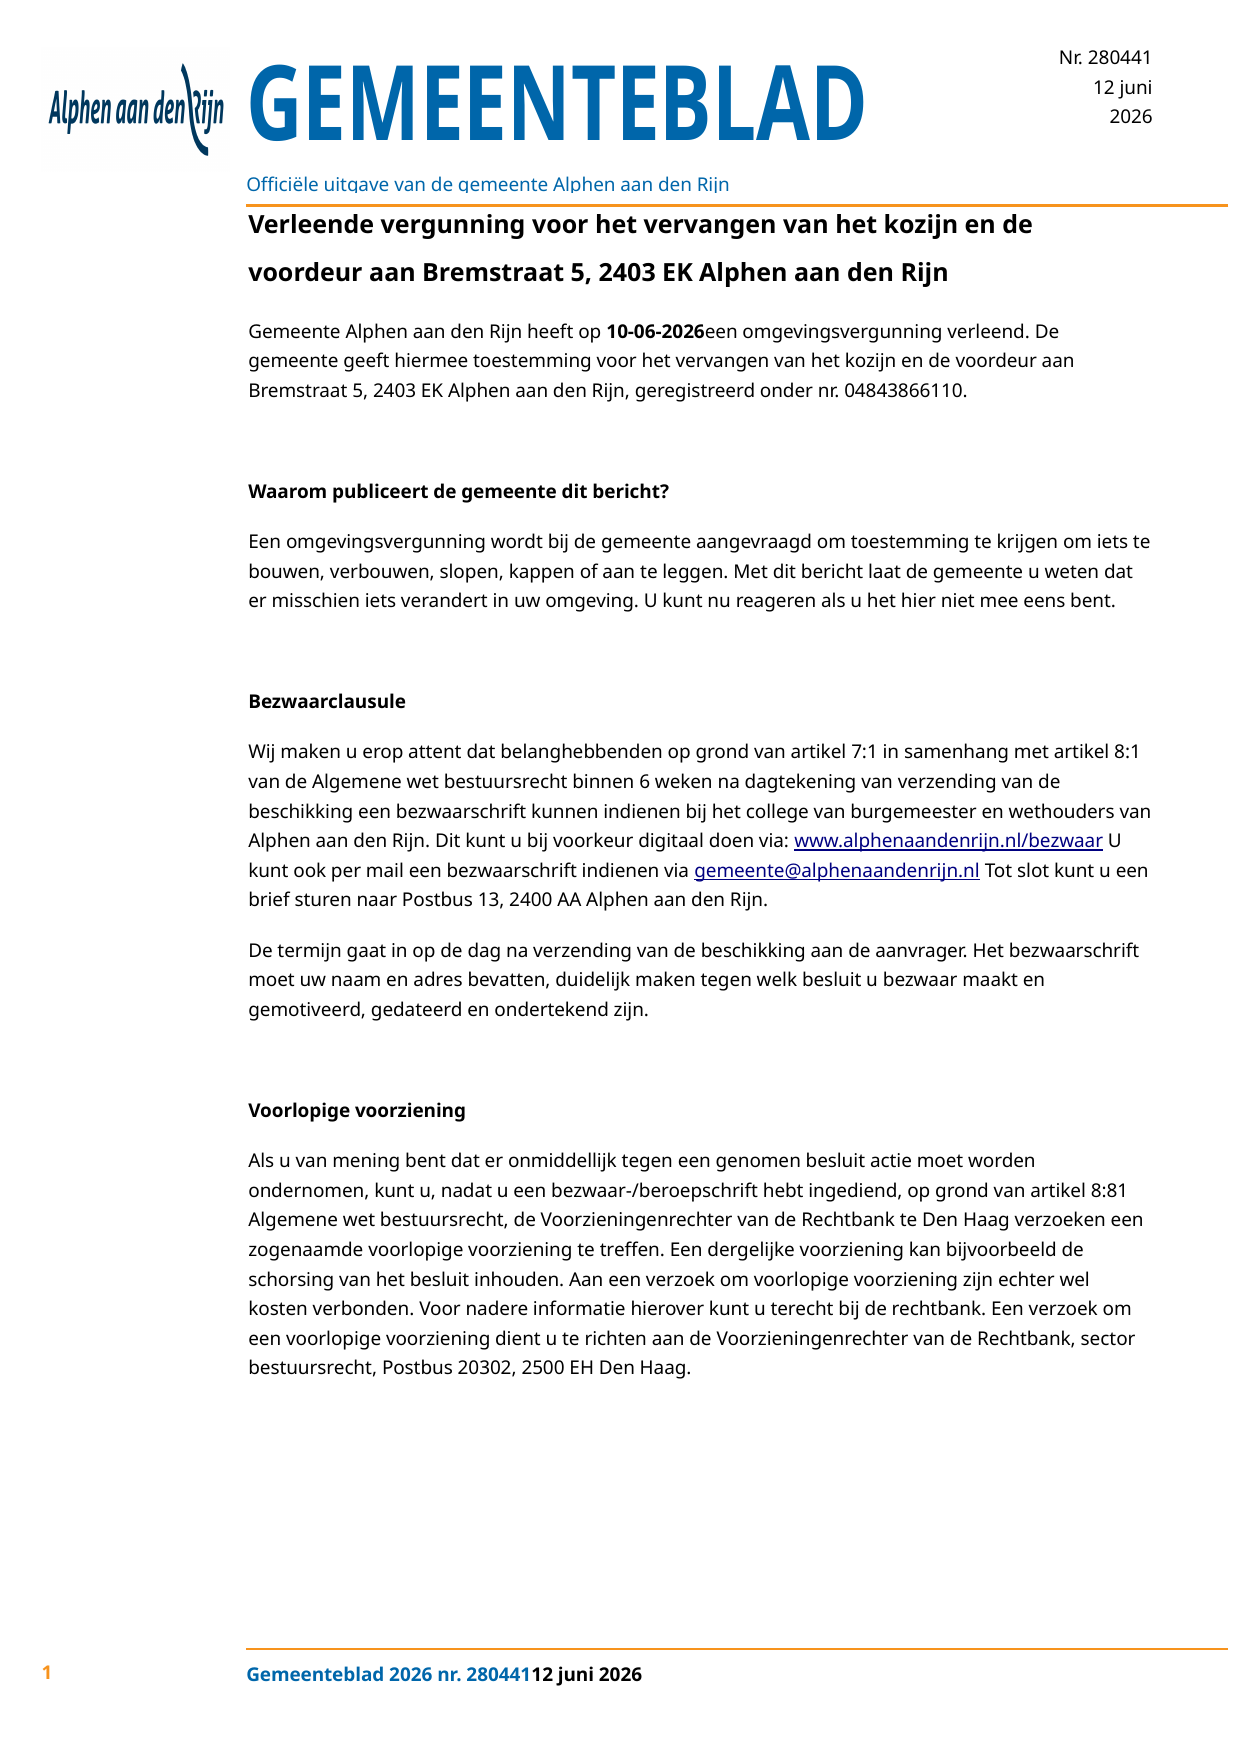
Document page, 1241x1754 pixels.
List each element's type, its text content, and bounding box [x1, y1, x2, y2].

text Verleende vergunning voor het vervangen van het kozijn en de voordeur aan Bremstraat 5, 2403 EK Alphen aan den Rijn [248, 207, 1152, 288]
text Bezwaarclausule [248, 688, 1152, 714]
text Wij maken u erop attent dat belanghebbenden op grond van artikel 7:1 in samenhang met artikel 8:1 van de Algemene wet bestuursrecht binnen 6 weken na dagtekening van verzending van de beschikking een bezwaarschrift kunnen indienen bij het college van burgemeester en wethouders van Alphen aan den Rijn. Dit kunt u bij voorkeur digitaal doen via: www.alphenaandenrijn.nl/bezwaar U kunt ook per mail een bezwaarschrift indienen via gemeente@alphenaandenrijn.nl Tot slot kunt u een brief sturen naar Postbus 13, 2400 AA Alphen aan den Rijn. [248, 739, 1152, 912]
text Als u van mening bent dat er onmiddellijk tegen een genomen besluit actie moet worden ondernomen, kunt u, nadat u een bezwaar-/beroepschrift hebt ingediend, op grond van artikel 8:81 Algemene wet bestuursrecht, de Voorzieningenrechter van de Rechtbank te Den Haag verzoeken een zogenaamde voorlopige voorziening te treffen. Een dergelijke voorziening kan bijvoorbeeld de schorsing van het besluit inhouden. Aan een verzoek om voorlopige voorziening zijn echter wel kosten verbonden. Voor nadere informatie hierover kunt u terecht bij de rechtbank. Een verzoek om een voorlopige voorziening dient u te richten aan de Voorzieningenrechter van de Rechtbank, sector bestuursrecht, Postbus 20302, 2500 EH Den Haag. [248, 1147, 1152, 1380]
text Een omgevingsvergunning wordt bij de gemeente aangevraagd om toestemming te krijgen om iets te bouwen, verbouwen, slopen, kappen of aan te leggen. Met dit bericht laat de gemeente u weten dat er misschien iets verandert in uw omgeving. U kunt nu reageren als u het hier niet mee eens bent. [248, 528, 1152, 613]
text De termijn gaat in op de dag na verzending van de beschikking aan de aanvrager. Het bezwaarschrift moet uw naam en adres bevatten, duidelijk maken tegen welk besluit u bezwaar maakt en gemotiveerd, gedateerd en ondertekend zijn. [248, 937, 1152, 1022]
picture [41, 47, 231, 172]
text Waarom publiceert de gemeente dit bericht? [248, 478, 1152, 504]
text Gemeente Alphen aan den Rijn heeft op 10-06-2026een omgevingsvergunning verleend. De gemeente geeft hiermee toestemming voor het vervangen van het kozijn en de voordeur aan Bremstraat 5, 2403 EK Alphen aan den Rijn, geregistreerd onder nr. 04843866110. [248, 318, 1152, 403]
text Voorlopige voorziening [248, 1097, 1152, 1123]
